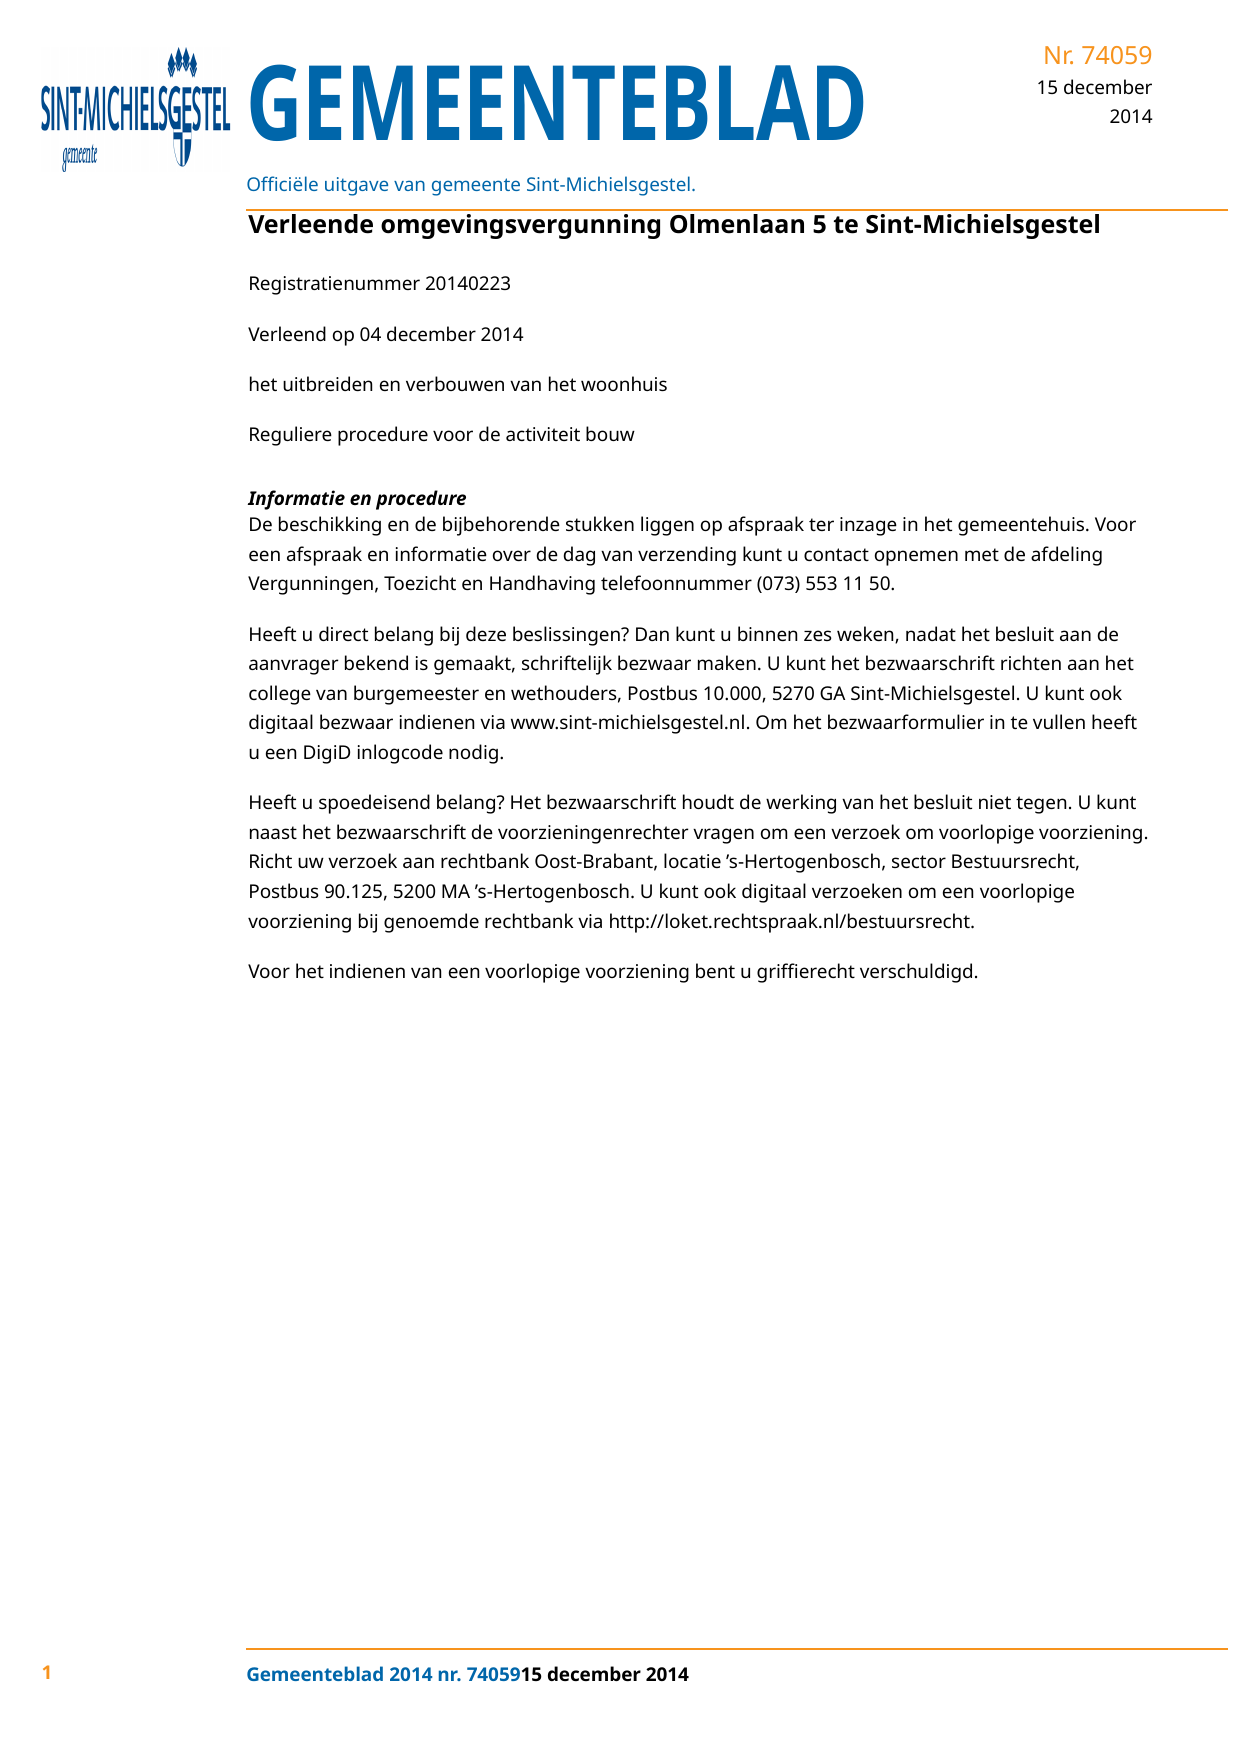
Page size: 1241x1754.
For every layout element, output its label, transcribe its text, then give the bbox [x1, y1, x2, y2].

text Informatie en procedure [248, 486, 1152, 511]
text Heeft u direct belang bij deze beslissingen? Dan kunt u binnen zes weken, nadat het besluit aan de aanvrager bekend is gemaakt, schriftelijk bezwaar maken. U kunt het bezwaarschrift richten aan het college van burgemeester en wethouders, Postbus 10.000, 5270 GA Sint-Michielsgestel. U kunt ook digitaal bezwaar indienen via www.sint-michielsgestel.nl. Om het bezwaarformulier in te vullen heeft u een DigiD inlogcode nodig. [248, 621, 1152, 765]
text Verleende omgevingsvergunning Olmenlaan 5 te Sint-Michielsgestel [248, 211, 1152, 241]
text Reguliere procedure voor de activiteit bouw [248, 422, 1152, 447]
text het uitbreiden en verbouwen van het woonhuis [248, 371, 1152, 397]
picture [41, 47, 231, 172]
text Voor het indienen van een voorlopige voorziening bent u griffierecht verschuldigd. [248, 958, 1152, 984]
text Heeft u spoedeisend belang? Het bezwaarschrift houdt de werking van het besluit niet tegen. U kunt naast het bezwaarschrift de voorzieningenrechter vragen om een verzoek om voorlopige voorziening. Richt uw verzoek aan rechtbank Oost-Brabant, locatie ’s-Hertogenbosch, sector Bestuursrecht, Postbus 90.125, 5200 MA ’s-Hertogenbosch. U kunt ook digitaal verzoeken om een voorlopige voorziening bij genoemde rechtbank via http://loket.rechtspraak.nl/bestuursrecht. [248, 789, 1152, 934]
text Verleend op 04 december 2014 [248, 321, 1152, 346]
text De beschikking en de bijbehorende stukken liggen op afspraak ter inzage in het gemeentehuis. Voor een afspraak en informatie over de dag van verzending kunt u contact opnemen met de afdeling Vergunningen, Toezicht en Handhaving telefoonnummer (073) 553 11 50. [248, 511, 1152, 596]
text Registratienummer 20140223 [248, 270, 1152, 296]
